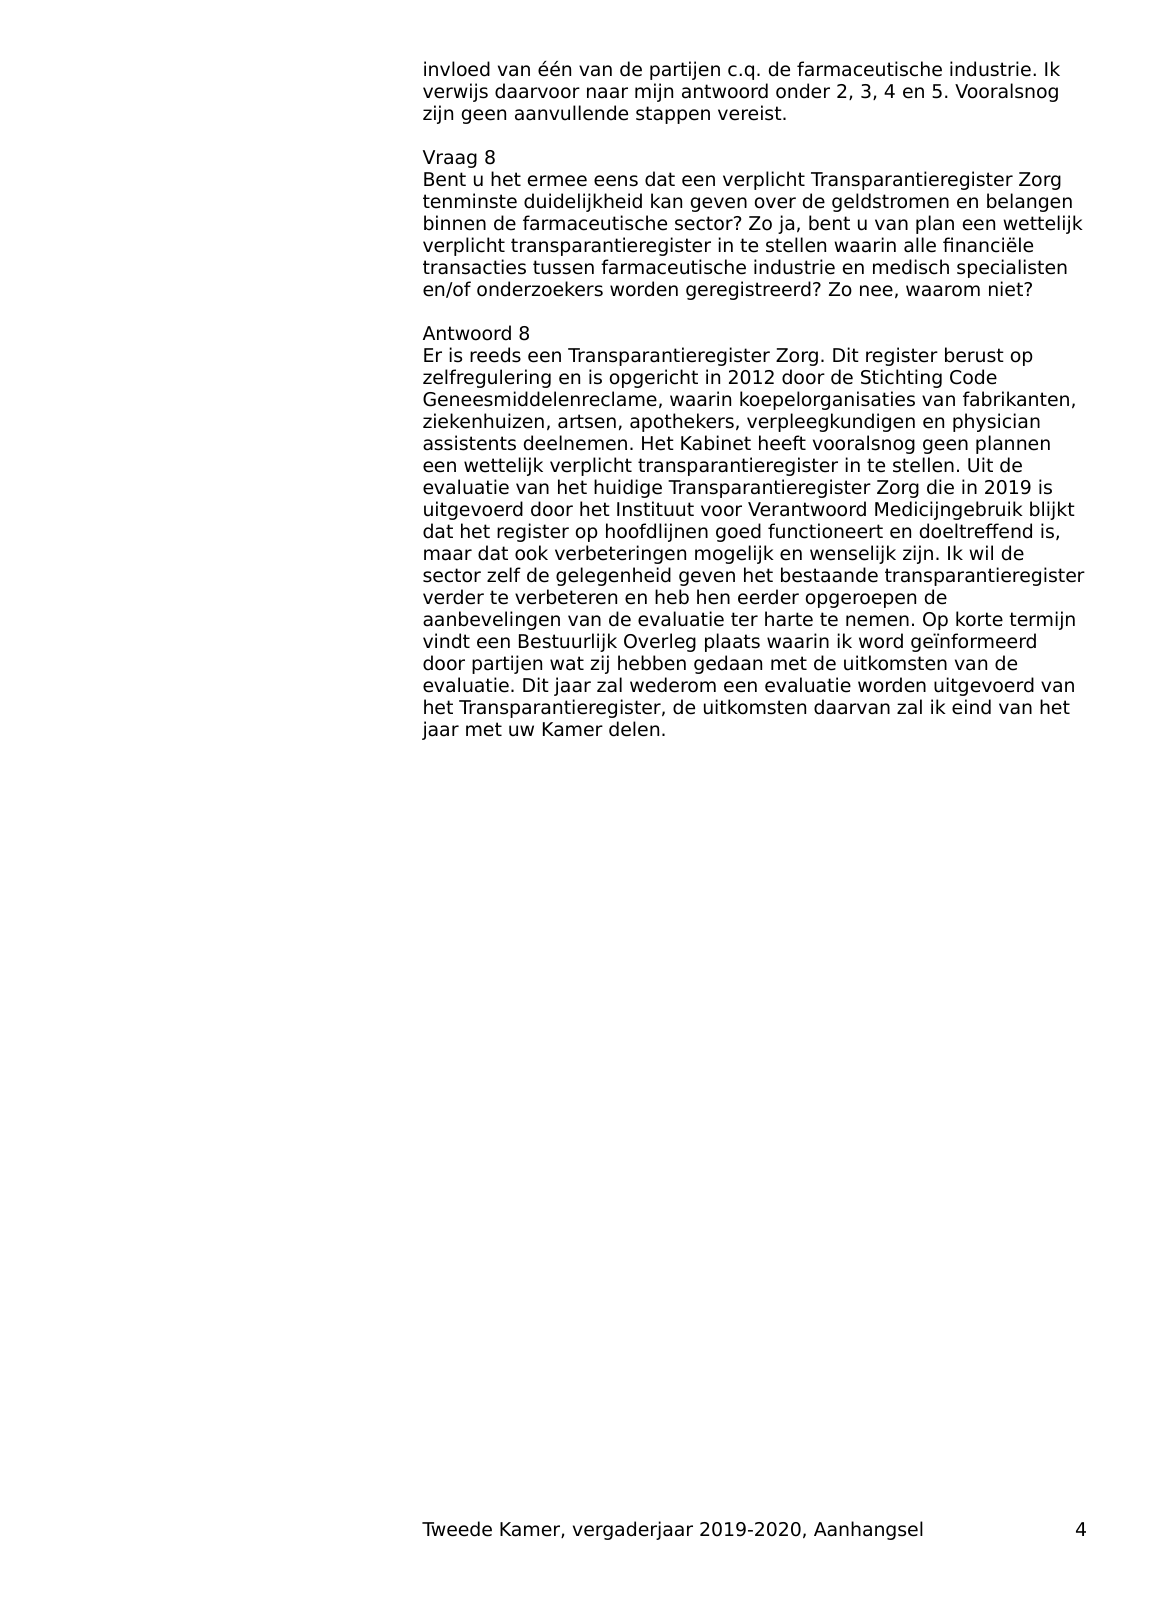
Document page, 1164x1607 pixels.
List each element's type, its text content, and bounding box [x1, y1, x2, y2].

text Vraag 8 [422, 147, 1087, 169]
text invloed van één van de partijen c.q. de farmaceutische industrie. Ik verwijs daarvoor naar mijn antwoord onder 2, 3, 4 en 5. Vooralsnog zijn geen aanvullende stappen vereist. [422, 59, 1087, 125]
text Bent u het ermee eens dat een verplicht Transparantieregister Zorg tenminste duidelijkheid kan geven over de geldstromen en belangen binnen de farmaceutische sector? Zo ja, bent u van plan een wettelijk verplicht transparantieregister in te stellen waarin alle financiële transacties tussen farmaceutische industrie en medisch specialisten en/of onderzoekers worden geregistreerd? Zo nee, waarom niet? [422, 169, 1087, 301]
text Antwoord 8 [422, 323, 1087, 345]
text Er is reeds een Transparantieregister Zorg. Dit register berust op zelfregulering en is opgericht in 2012 door de Stichting Code Geneesmiddelenreclame, waarin koepelorganisaties van fabrikanten, ziekenhuizen, artsen, apothekers, verpleegkundigen en physician assistents deelnemen. Het Kabinet heeft vooralsnog geen plannen een wettelijk verplicht transparantieregister in te stellen. Uit de evaluatie van het huidige Transparantieregister Zorg die in 2019 is uitgevoerd door het Instituut voor Verantwoord Medicijngebruik blijkt dat het register op hoofdlijnen goed functioneert en doeltreffend is, maar dat ook verbeteringen mogelijk en wenselijk zijn. Ik wil de sector zelf de gelegenheid geven het bestaande transparantieregister verder te verbeteren en heb hen eerder opgeroepen de aanbevelingen van de evaluatie ter harte te nemen. Op korte termijn vindt een Bestuurlijk Overleg plaats waarin ik word geïnformeerd door partijen wat zij hebben gedaan met de uitkomsten van de evaluatie. Dit jaar zal wederom een evaluatie worden uitgevoerd van het Transparantieregister, de uitkomsten daarvan zal ik eind van het jaar met uw Kamer delen. [422, 345, 1087, 741]
